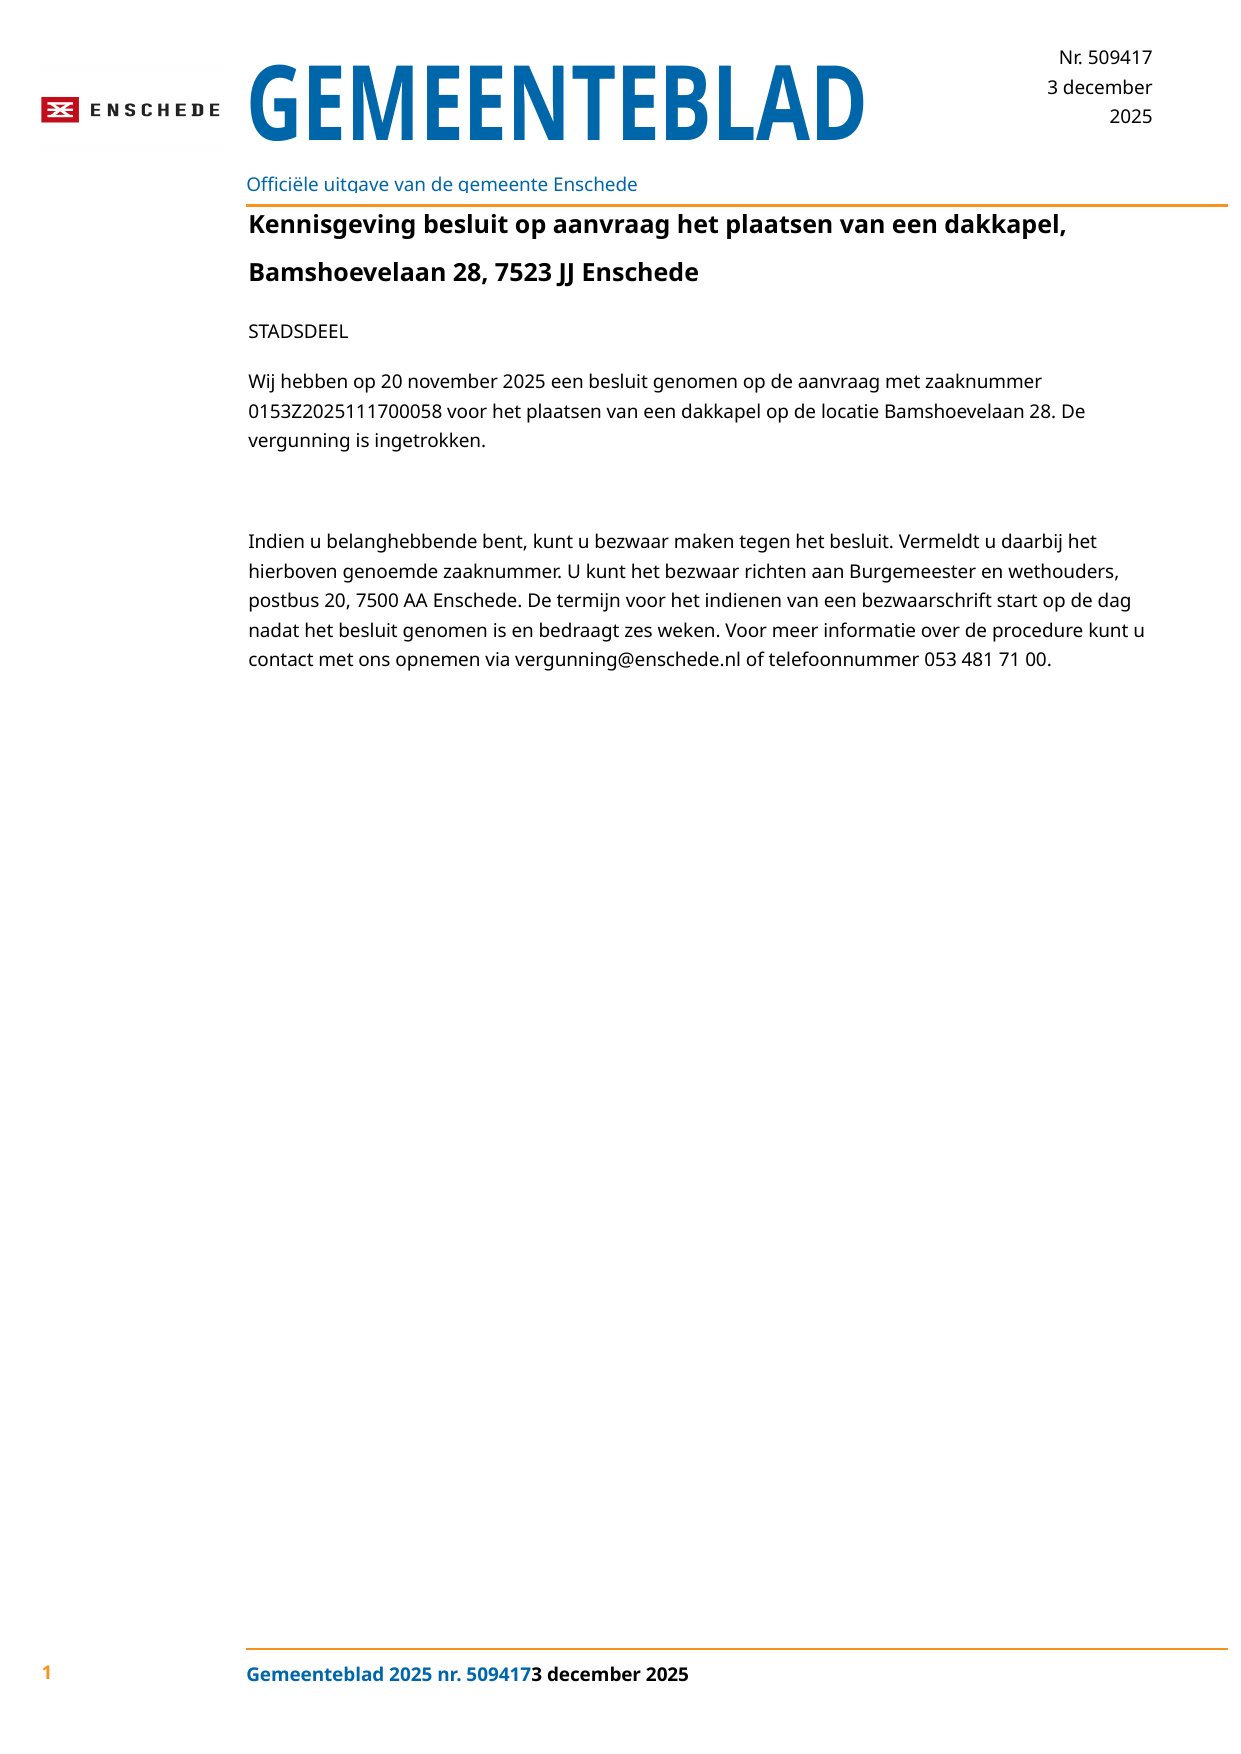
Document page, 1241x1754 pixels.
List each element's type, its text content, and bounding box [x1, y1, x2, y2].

text Kennisgeving besluit op aanvraag het plaatsen van een dakkapel, Bamshoevelaan 28, 7523 JJ Enschede [248, 207, 1152, 288]
picture [41, 47, 231, 172]
text Indien u belanghebbende bent, kunt u bezwaar maken tegen het besluit. Vermeldt u daarbij het hierboven genoemde zaaknummer. U kunt het bezwaar richten aan Burgemeester en wethouders, postbus 20, 7500 AA Enschede. De termijn voor het indienen van een bezwaarschrift start op de dag nadat het besluit genomen is en bedraagt zes weken. Voor meer informatie over de procedure kunt u contact met ons opnemen via vergunning@enschede.nl of telefoonnummer 053 481 71 00. [248, 528, 1152, 672]
text Wij hebben op 20 november 2025 een besluit genomen op de aanvraag met zaaknummer 0153Z2025111700058 voor het plaatsen van een dakkapel op de locatie Bamshoevelaan 28. De vergunning is ingetrokken. [248, 368, 1152, 453]
text STADSDEEL [248, 318, 1152, 344]
